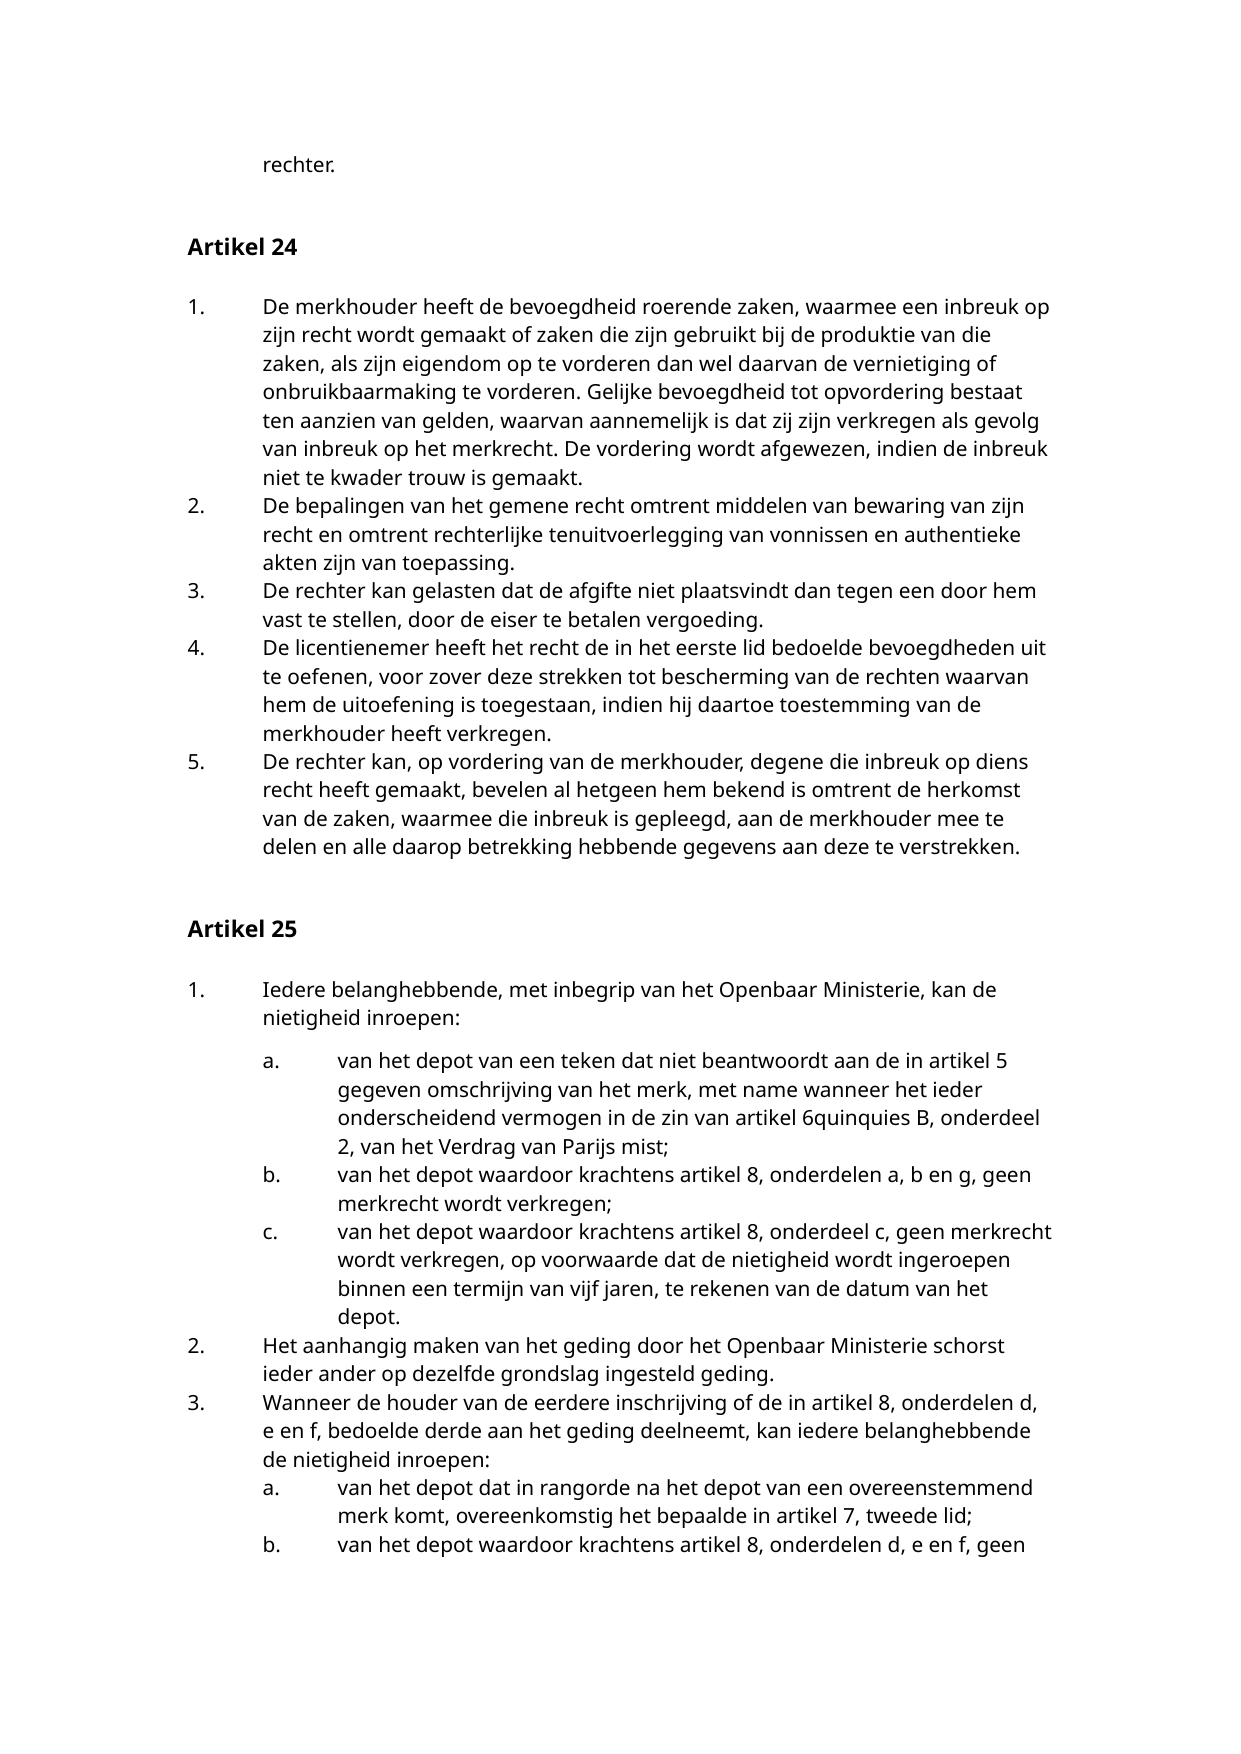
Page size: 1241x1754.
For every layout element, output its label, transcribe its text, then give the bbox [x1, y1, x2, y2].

subtitle Artikel 24 [187, 231, 1053, 262]
list De bepalingen van het gemene recht omtrent middelen van bewaring van zijn recht en omtrent rechterlijke tenuitvoerlegging van vonnissen en authentieke akten zijn van toepassing. [187, 491, 1053, 577]
list rechter. [187, 150, 1053, 178]
list De licentienemer heeft het recht de in het eerste lid bedoelde bevoegdheden uit te oefenen, voor zover deze strekken tot bescherming van de rechten waarvan hem de uitoefening is toegestaan, indien hij daartoe toestemming van de merkhouder heeft verkregen. [187, 633, 1053, 747]
list De rechter kan gelasten dat de afgifte niet plaatsvindt dan tegen een door hem vast te stellen, door de eiser te betalen vergoeding. [187, 577, 1053, 633]
list van het depot waardoor krachtens artikel 8, onderdeel c, geen merkrecht wordt verkregen, op voorwaarde dat de nietigheid wordt ingeroepen binnen een termijn van vijf jaren, te rekenen van de datum van het depot. [262, 1217, 1053, 1331]
list Iedere belanghebbende, met inbegrip van het Openbaar Ministerie, kan de nietigheid inroepen: [187, 975, 1053, 1032]
list van het depot van een teken dat niet beantwoordt aan de in artikel 5 gegeven omschrijving van het merk, met name wanneer het ieder onderscheidend vermogen in de zin van artikel 6quinquies B, onderdeel 2, van het Verdrag van Parijs mist; [262, 1047, 1053, 1160]
list van het depot waardoor krachtens artikel 8, onderdelen d, e en f, geen [262, 1530, 1053, 1558]
list Wanneer de houder van de eerdere inschrijving of de in artikel 8, onderdelen d, e en f, bedoelde derde aan het geding deelneemt, kan iedere belanghebbende de nietigheid inroepen: [187, 1388, 1053, 1473]
list De merkhouder heeft de bevoegdheid roerende zaken, waarmee een inbreuk op zijn recht wordt gemaakt of zaken die zijn gebruikt bij de produktie van die zaken, als zijn eigendom op te vorderen dan wel daarvan de vernietiging of onbruikbaarmaking te vorderen. Gelijke bevoegdheid tot opvordering bestaat ten aanzien van gelden, waarvan aannemelijk is dat zij zijn verkregen als gevolg van inbreuk op het merkrecht. De vordering wordt afgewezen, indien de inbreuk niet te kwader trouw is gemaakt. [187, 292, 1053, 491]
list Het aanhangig maken van het geding door het Openbaar Ministerie schorst ieder ander op dezelfde grondslag ingesteld geding. [187, 1331, 1053, 1388]
subtitle Artikel 25 [187, 913, 1053, 945]
list van het depot waardoor krachtens artikel 8, onderdelen a, b en g, geen merkrecht wordt verkregen; [262, 1160, 1053, 1217]
list van het depot dat in rangorde na het depot van een overeenstemmend merk komt, overeenkomstig het bepaalde in artikel 7, tweede lid; [262, 1473, 1053, 1530]
list De rechter kan, op vordering van de merkhouder, degene die inbreuk op diens recht heeft gemaakt, bevelen al hetgeen hem bekend is omtrent de herkomst van de zaken, waarmee die inbreuk is gepleegd, aan de merkhouder mee te delen en alle daarop betrekking hebbende gegevens aan deze te verstrekken. [187, 747, 1053, 861]
